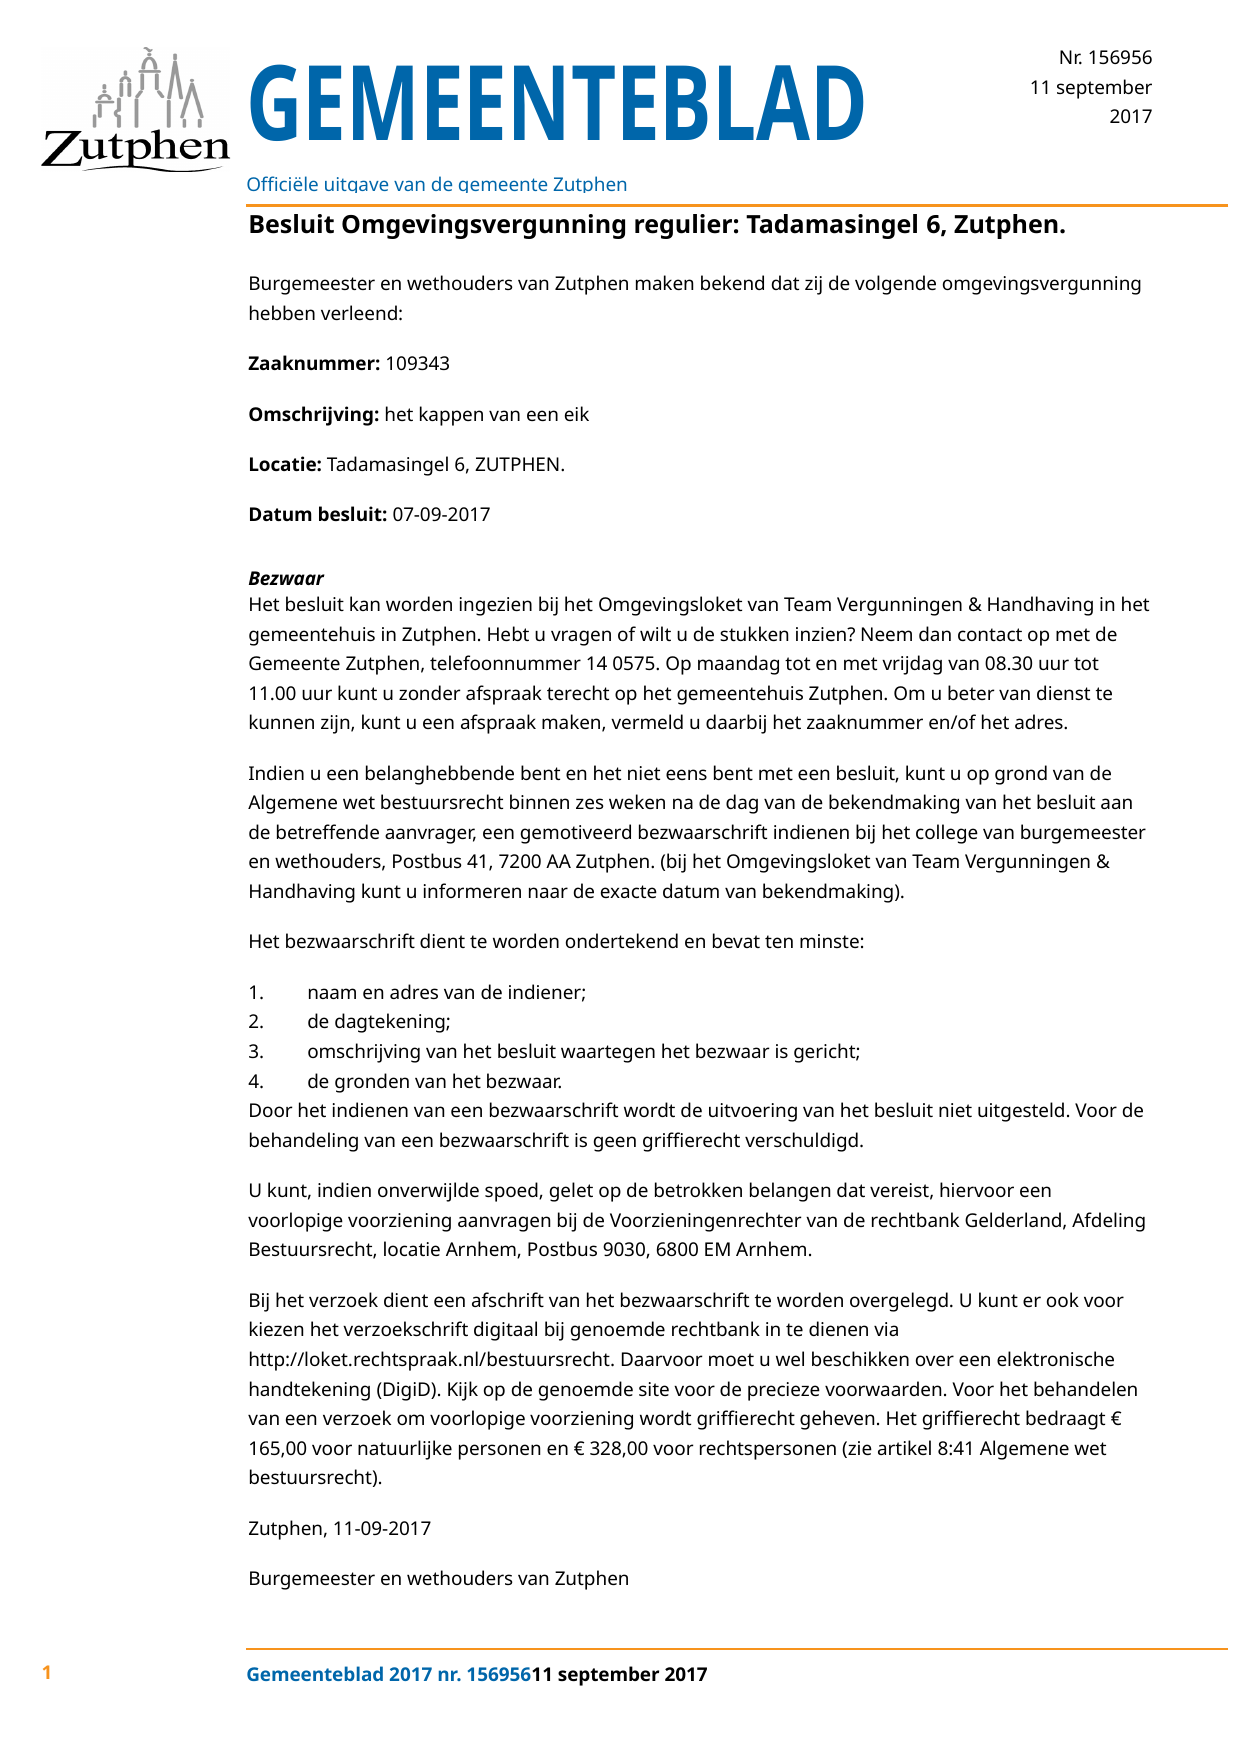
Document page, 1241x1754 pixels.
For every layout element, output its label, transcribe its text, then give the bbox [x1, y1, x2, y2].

text U kunt, indien onverwijlde spoed, gelet op de betrokken belangen dat vereist, hiervoor een voorlopige voorziening aanvragen bij de Voorzieningenrechter van de rechtbank Gelderland, Afdeling Bestuursrecht, locatie Arnhem, Postbus 9030, 6800 EM Arnhem. [248, 1177, 1152, 1262]
text Burgemeester en wethouders van Zutphen [248, 1565, 1152, 1591]
text Locatie: Tadamasingel 6, ZUTPHEN. [248, 451, 1152, 477]
text Indien u een belanghebbende bent en het niet eens bent met een besluit, kunt u op grond van de Algemene wet bestuursrecht binnen zes weken na de dag van de bekendmaking van het besluit aan de betreffende aanvrager, een gemotiveerd bezwaarschrift indienen bij het college van burgemeester en wethouders, Postbus 41, 7200 AA Zutphen. (bij het Omgevingsloket van Team Vergunningen & Handhaving kunt u informeren naar de exacte datum van bekendmaking). [248, 760, 1152, 904]
text Besluit Omgevingsvergunning regulier: Tadamasingel 6, Zutphen. [248, 207, 1152, 241]
text Het besluit kan worden ingezien bij het Omgevingsloket van Team Vergunningen & Handhaving in het gemeentehuis in Zutphen. Hebt u vragen of wilt u de stukken inzien? Neem dan contact op met de Gemeente Zutphen, telefoonnummer 14 0575. Op maandag tot en met vrijdag van 08.30 uur tot 11.00 uur kunt u zonder afspraak terecht op het gemeentehuis Zutphen. Om u beter van dienst te kunnen zijn, kunt u een afspraak maken, vermeld u daarbij het zaaknummer en/of het adres. [248, 591, 1152, 735]
list naam en adres van de indiener; [248, 979, 1152, 1005]
text Zaaknummer: 109343 [248, 350, 1152, 376]
text Burgemeester en wethouders van Zutphen maken bekend dat zij de volgende omgevingsvergunning hebben verleend: [248, 270, 1152, 326]
text Bezwaar [248, 566, 1152, 591]
text Bij het verzoek dient een afschrift van het bezwaarschrift te worden overgelegd. U kunt er ook voor kiezen het verzoekschrift digitaal bij genoemde rechtbank in te dienen via http://loket.rechtspraak.nl/bestuursrecht. Daarvoor moet u wel beschikken over een elektronische handtekening (DigiD). Kijk op de genoemde site voor de precieze voorwaarden. Voor het behandelen van een verzoek om voorlopige voorziening wordt griffierecht geheven. Het griffierecht bedraagt € 165,00 voor natuurlijke personen en € 328,00 voor rechtspersonen (zie artikel 8:41 Algemene wet bestuursrecht). [248, 1287, 1152, 1490]
picture [41, 47, 231, 172]
text Het bezwaarschrift dient te worden ondertekend en bevat ten minste: [248, 929, 1152, 954]
list omschrijving van het besluit waartegen het bezwaar is gericht; [248, 1038, 1152, 1064]
list de dagtekening; [248, 1009, 1152, 1034]
text Datum besluit: 07-09-2017 [248, 502, 1152, 527]
list de gronden van het bezwaar. [248, 1068, 1152, 1094]
text Zutphen, 11-09-2017 [248, 1515, 1152, 1541]
text Omschrijving: het kappen van een eik [248, 401, 1152, 426]
text Door het indienen van een bezwaarschrift wordt de uitvoering van het besluit niet uitgesteld. Voor de behandeling van een bezwaarschrift is geen griffierecht verschuldigd. [248, 1097, 1152, 1153]
